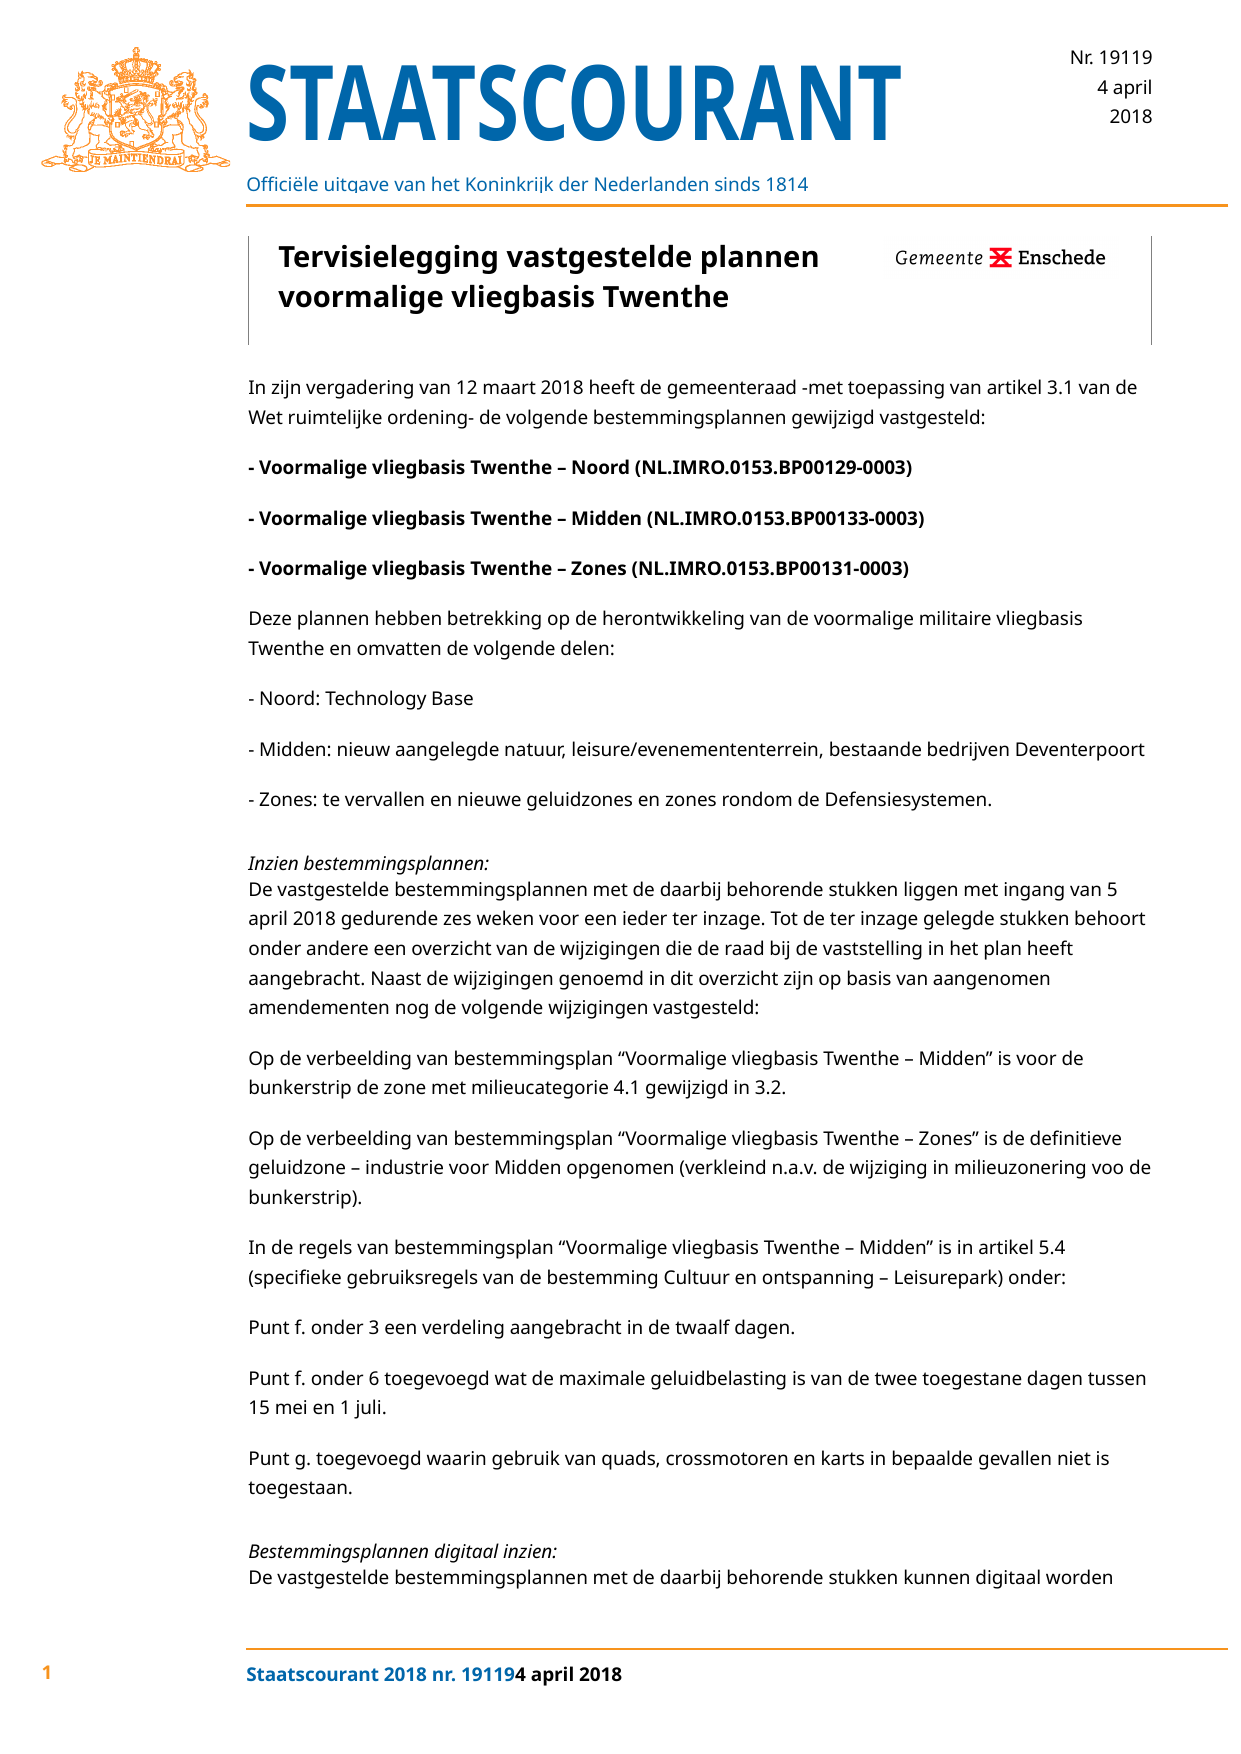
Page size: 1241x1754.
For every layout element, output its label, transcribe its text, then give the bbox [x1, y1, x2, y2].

text Bestemmingsplannen digitaal inzien: [248, 1538, 1152, 1564]
text Punt f. onder 6 toegevoegd wat de maximale geluidbelasting is van de twee toegestane dagen tussen 15 mei en 1 juli. [248, 1365, 1152, 1420]
text Deze plannen hebben betrekking op de herontwikkeling van de voormalige militaire vliegbasis Twenthe en omvatten de volgende delen: [248, 606, 1152, 661]
table_header Tervisielegging vastgestelde plannen voormalige vliegbasis Twenthe [249, 236, 850, 345]
picture [41, 47, 231, 172]
table_header [850, 236, 1151, 345]
text De vastgestelde bestemmingsplannen met de daarbij behorende stukken liggen met ingang van 5 april 2018 gedurende zes weken voor een ieder ter inzage. Tot de ter inzage gelegde stukken behoort onder andere een overzicht van de wijzigingen die de raad bij de vaststelling in het plan heeft aangebracht. Naast de wijzigingen genoemd in dit overzicht zijn op basis van aangenomen amendementen nog de volgende wijzigingen vastgesteld: [248, 876, 1152, 1020]
text Inzien bestemmingsplannen: [248, 850, 1152, 876]
text - Zones: te vervallen en nieuwe geluidzones en zones rondom de Defensiesystemen. [248, 786, 1152, 812]
text In zijn vergadering van 12 maart 2018 heeft de gemeenteraad -met toepassing van artikel 3.1 van de Wet ruimtelijke ordening- de volgende bestemmingsplannen gewijzigd vastgesteld: [248, 374, 1152, 429]
text De vastgestelde bestemmingsplannen met de daarbij behorende stukken kunnen digitaal worden [248, 1564, 1152, 1590]
text Op de verbeelding van bestemmingsplan “Voormalige vliegbasis Twenthe – Zones” is de definitieve geluidzone – industrie voor Midden opgenomen (verkleind n.a.v. de wijziging in milieuzonering voo de bunkerstrip). [248, 1125, 1152, 1210]
text Punt g. toegevoegd waarin gebruik van quads, crossmotoren en karts in bepaalde gevallen niet is toegestaan. [248, 1445, 1152, 1500]
text Punt f. onder 3 een verdeling aangebracht in de twaalf dagen. [248, 1314, 1152, 1340]
text - Voormalige vliegbasis Twenthe – Zones (NL.IMRO.0153.BP00131-0003) [248, 555, 1152, 581]
text - Midden: nieuw aangelegde natuur, leisure/evenemententerrein, bestaande bedrijven Deventerpoort [248, 736, 1152, 762]
text Op de verbeelding van bestemmingsplan “Voormalige vliegbasis Twenthe – Midden” is voor de bunkerstrip de zone met milieucategorie 4.1 gewijzigd in 3.2. [248, 1045, 1152, 1100]
text In de regels van bestemmingsplan “Voormalige vliegbasis Twenthe – Midden” is in artikel 5.4 (specifieke gebruiksregels van de bestemming Cultuur en ontspanning – Leisurepark) onder: [248, 1234, 1152, 1290]
text - Voormalige vliegbasis Twenthe – Noord (NL.IMRO.0153.BP00129-0003) [248, 454, 1152, 480]
picture [882, 236, 1119, 279]
text - Noord: Technology Base [248, 686, 1152, 711]
text - Voormalige vliegbasis Twenthe – Midden (NL.IMRO.0153.BP00133-0003) [248, 505, 1152, 530]
